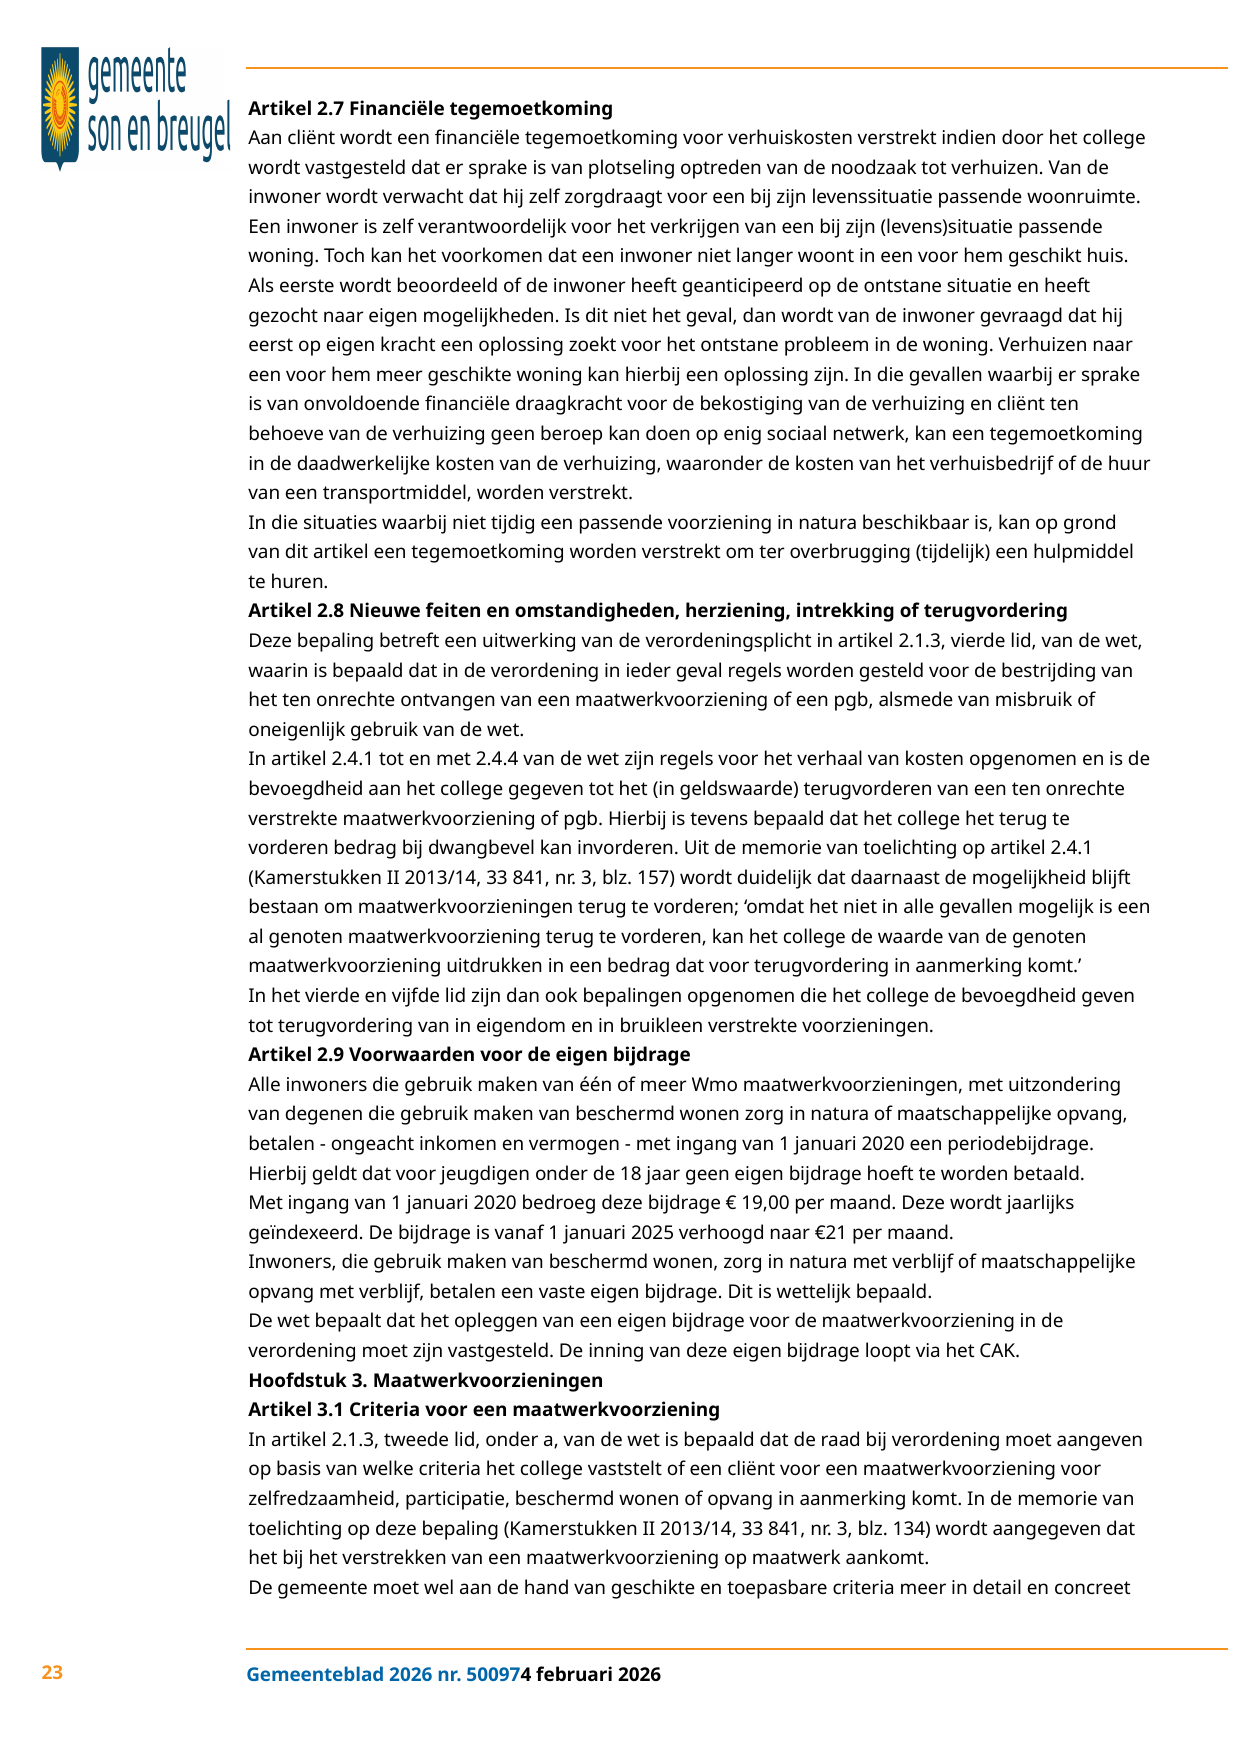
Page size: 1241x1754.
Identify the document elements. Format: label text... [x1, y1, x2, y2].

text De gemeente moet wel aan de hand van geschikte en toepasbare criteria meer in detail en concreet [248, 1574, 1152, 1600]
text Aan cliënt wordt een financiële tegemoetkoming voor verhuiskosten verstrekt indien door het college wordt vastgesteld dat er sprake is van plotseling optreden van de noodzaak tot verhuizen. Van de inwoner wordt verwacht dat hij zelf zorgdraagt voor een bij zijn levenssituatie passende woonruimte. Een inwoner is zelf verantwoordelijk voor het verkrijgen van een bij zijn (levens)situatie passende woning. Toch kan het voorkomen dat een inwoner niet langer woont in een voor hem geschikt huis. Als eerste wordt beoordeeld of de inwoner heeft geanticipeerd op de ontstane situatie en heeft gezocht naar eigen mogelijkheden. Is dit niet het geval, dan wordt van de inwoner gevraagd dat hij eerst op eigen kracht een oplossing zoekt voor het ontstane probleem in de woning. Verhuizen naar een voor hem meer geschikte woning kan hierbij een oplossing zijn. In die gevallen waarbij er sprake is van onvoldoende financiële draagkracht voor de bekostiging van de verhuizing en cliënt ten behoeve van de verhuizing geen beroep kan doen op enig sociaal netwerk, kan een tegemoetkoming in de daadwerkelijke kosten van de verhuizing, waaronder de kosten van het verhuisbedrijf of de huur van een transportmiddel, worden verstrekt. [248, 124, 1152, 505]
text Artikel 2.9 Voorwaarden voor de eigen bijdrage [248, 1041, 1152, 1067]
text Inwoners, die gebruik maken van beschermd wonen, zorg in natura met verblijf of maatschappelijke opvang met verblijf, betalen een vaste eigen bijdrage. Dit is wettelijk bepaald. [248, 1248, 1152, 1304]
text In die situaties waarbij niet tijdig een passende voorziening in natura beschikbaar is, kan op grond van dit artikel een tegemoetkoming worden verstrekt om ter overbrugging (tijdelijk) een hulpmiddel te huren. [248, 509, 1152, 594]
text In artikel 2.4.1 tot en met 2.4.4 van de wet zijn regels voor het verhaal van kosten opgenomen en is de bevoegdheid aan het college gegeven tot het (in geldswaarde) terugvorderen van een ten onrechte verstrekte maatwerkvoorziening of pgb. Hierbij is tevens bepaald dat het college het terug te vorderen bedrag bij dwangbevel kan invorderen. Uit de memorie van toelichting op artikel 2.4.1 (Kamerstukken II 2013/14, 33 841, nr. 3, blz. 157) wordt duidelijk dat daarnaast de mogelijkheid blijft bestaan om maatwerkvoorzieningen terug te vorderen; ‘omdat het niet in alle gevallen mogelijk is een al genoten maatwerkvoorziening terug te vorderen, kan het college de waarde van de genoten maatwerkvoorziening uitdrukken in een bedrag dat voor terugvordering in aanmerking komt.’ [248, 746, 1152, 978]
text Artikel 2.7 Financiële tegemoetkoming [248, 95, 1152, 121]
picture [41, 47, 231, 172]
text Artikel 3.1 Criteria voor een maatwerkvoorziening [248, 1396, 1152, 1422]
text Alle inwoners die gebruik maken van één of meer Wmo maatwerkvoorzieningen, met uitzondering van degenen die gebruik maken van beschermd wonen zorg in natura of maatschappelijke opvang, betalen - ongeacht inkomen en vermogen - met ingang van 1 januari 2020 een periodebijdrage. Hierbij geldt dat voor jeugdigen onder de 18 jaar geen eigen bijdrage hoeft te worden betaald. [248, 1071, 1152, 1186]
text De wet bepaalt dat het opleggen van een eigen bijdrage voor de maatwerkvoorziening in de verordening moet zijn vastgesteld. De inning van deze eigen bijdrage loopt via het CAK. [248, 1308, 1152, 1363]
text In het vierde en vijfde lid zijn dan ook bepalingen opgenomen die het college de bevoegdheid geven tot terugvordering van in eigendom en in bruikleen verstrekte voorzieningen. [248, 982, 1152, 1038]
text In artikel 2.1.3, tweede lid, onder a, van de wet is bepaald dat de raad bij verordening moet aangeven op basis van welke criteria het college vaststelt of een cliënt voor een maatwerkvoorziening voor zelfredzaamheid, participatie, beschermd wonen of opvang in aanmerking komt. In de memorie van toelichting op deze bepaling (Kamerstukken II 2013/14, 33 841, nr. 3, blz. 134) wordt aangegeven dat het bij het verstrekken van een maatwerkvoorziening op maatwerk aankomt. [248, 1426, 1152, 1570]
text Artikel 2.8 Nieuwe feiten en omstandigheden, herziening, intrekking of terugvordering [248, 598, 1152, 623]
text Hoofdstuk 3. Maatwerkvoorzieningen [248, 1367, 1152, 1393]
text Met ingang van 1 januari 2020 bedroeg deze bijdrage € 19,00 per maand. Deze wordt jaarlijks geïndexeerd. De bijdrage is vanaf 1 januari 2025 verhoogd naar €21 per maand. [248, 1189, 1152, 1245]
text Deze bepaling betreft een uitwerking van de verordeningsplicht in artikel 2.1.3, vierde lid, van de wet, waarin is bepaald dat in de verordening in ieder geval regels worden gesteld voor de bestrijding van het ten onrechte ontvangen van een maatwerkvoorziening of een pgb, alsmede van misbruik of oneigenlijk gebruik van de wet. [248, 627, 1152, 742]
